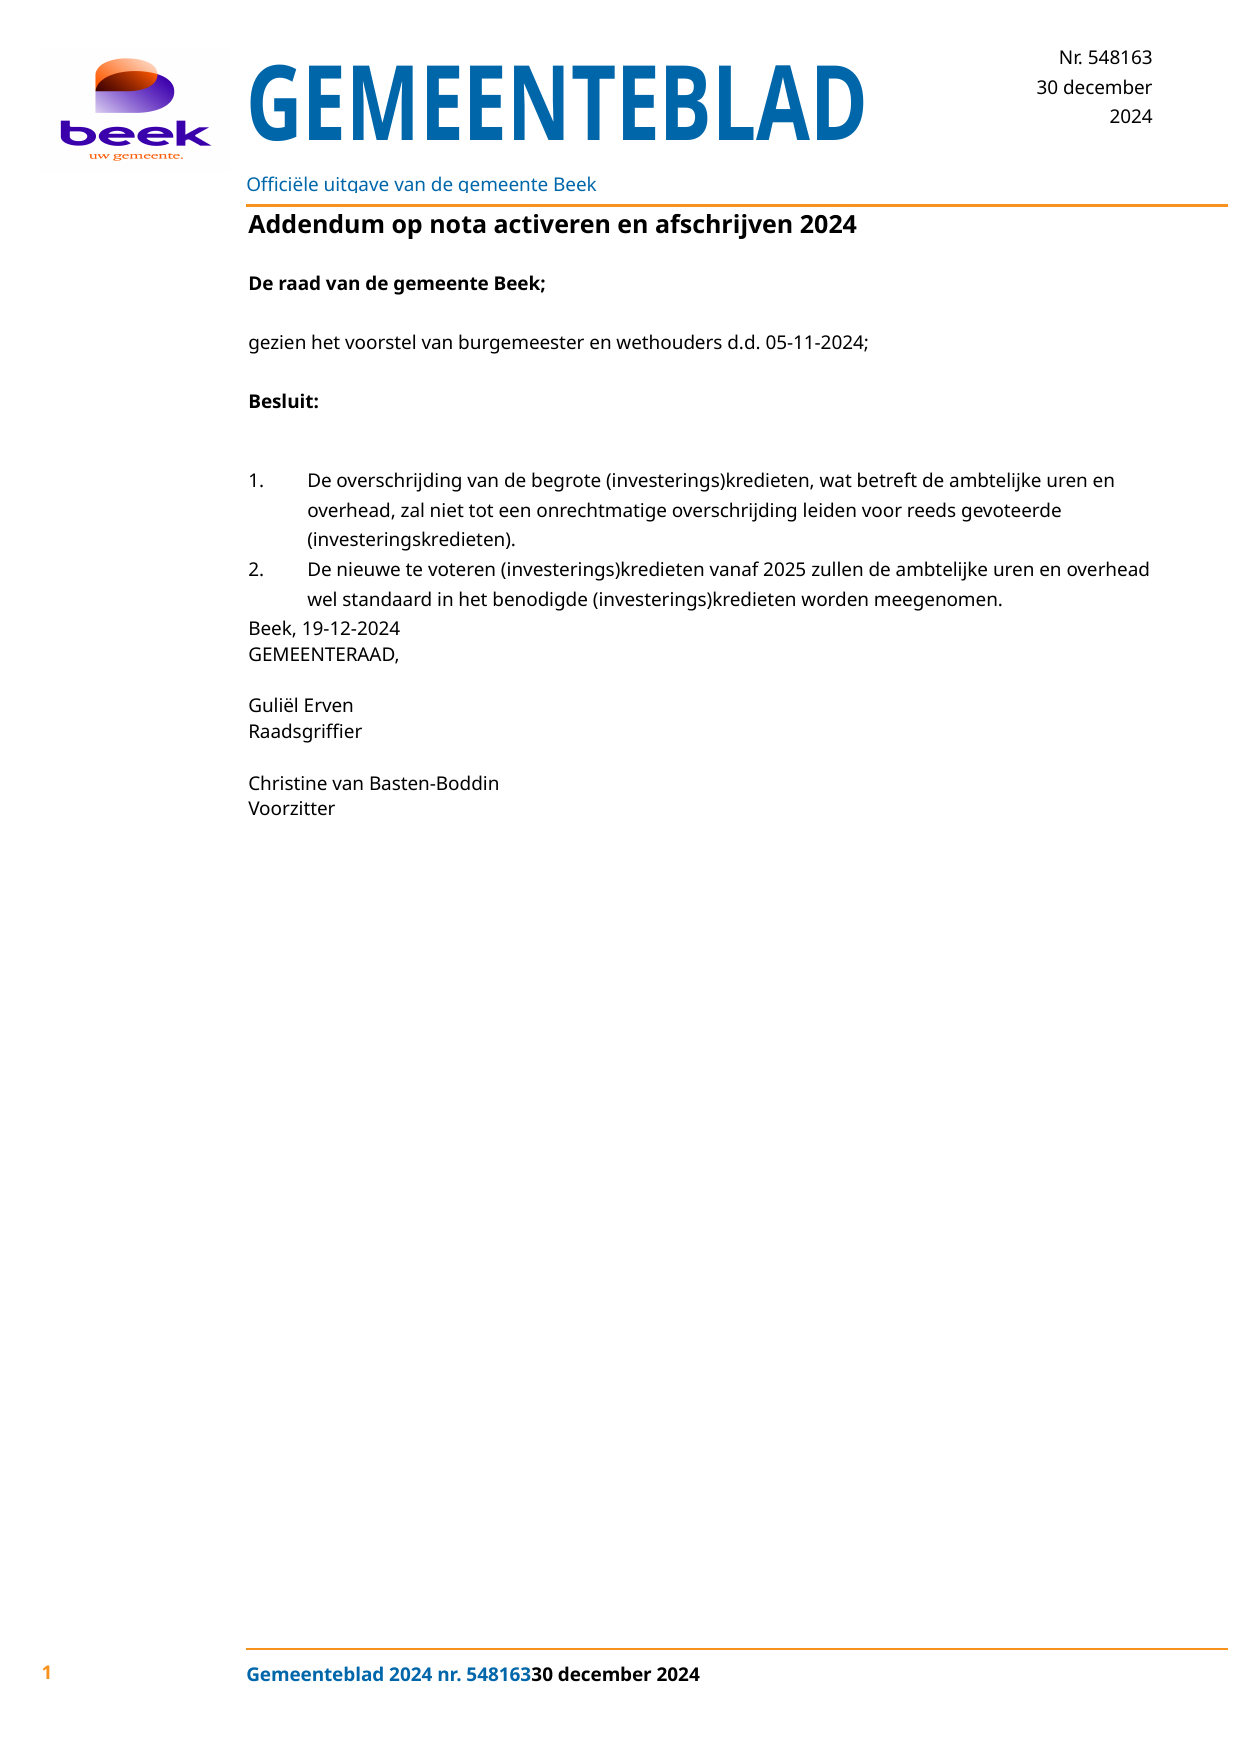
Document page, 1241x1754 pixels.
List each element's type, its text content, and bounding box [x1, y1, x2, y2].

list De overschrijding van de begrote (investerings)kredieten, wat betreft de ambtelijke uren en overhead, zal niet tot een onrechtmatige overschrijding leiden voor reeds gevoteerde (investeringskredieten). [248, 467, 1152, 552]
picture [41, 47, 231, 172]
text Beek, 19-12-2024 [248, 615, 1152, 641]
text Christine van Basten-Boddin [248, 770, 1152, 796]
text GEMEENTERAAD, [248, 641, 1152, 667]
text Guliël Erven [248, 693, 1152, 718]
list De nieuwe te voteren (investerings)kredieten vanaf 2025 zullen de ambtelijke uren en overhead wel standaard in het benodigde (investerings)kredieten worden meegenomen. [248, 556, 1152, 612]
text Addendum op nota activeren en afschrijven 2024 [248, 207, 1152, 241]
text Voorzitter [248, 796, 1152, 821]
text gezien het voorstel van burgemeester en wethouders d.d. 05-11-2024; [248, 329, 1152, 355]
text De raad van de gemeente Beek; [248, 270, 1152, 296]
text Raadsgriffier [248, 718, 1152, 744]
text Besluit: [248, 389, 1152, 414]
